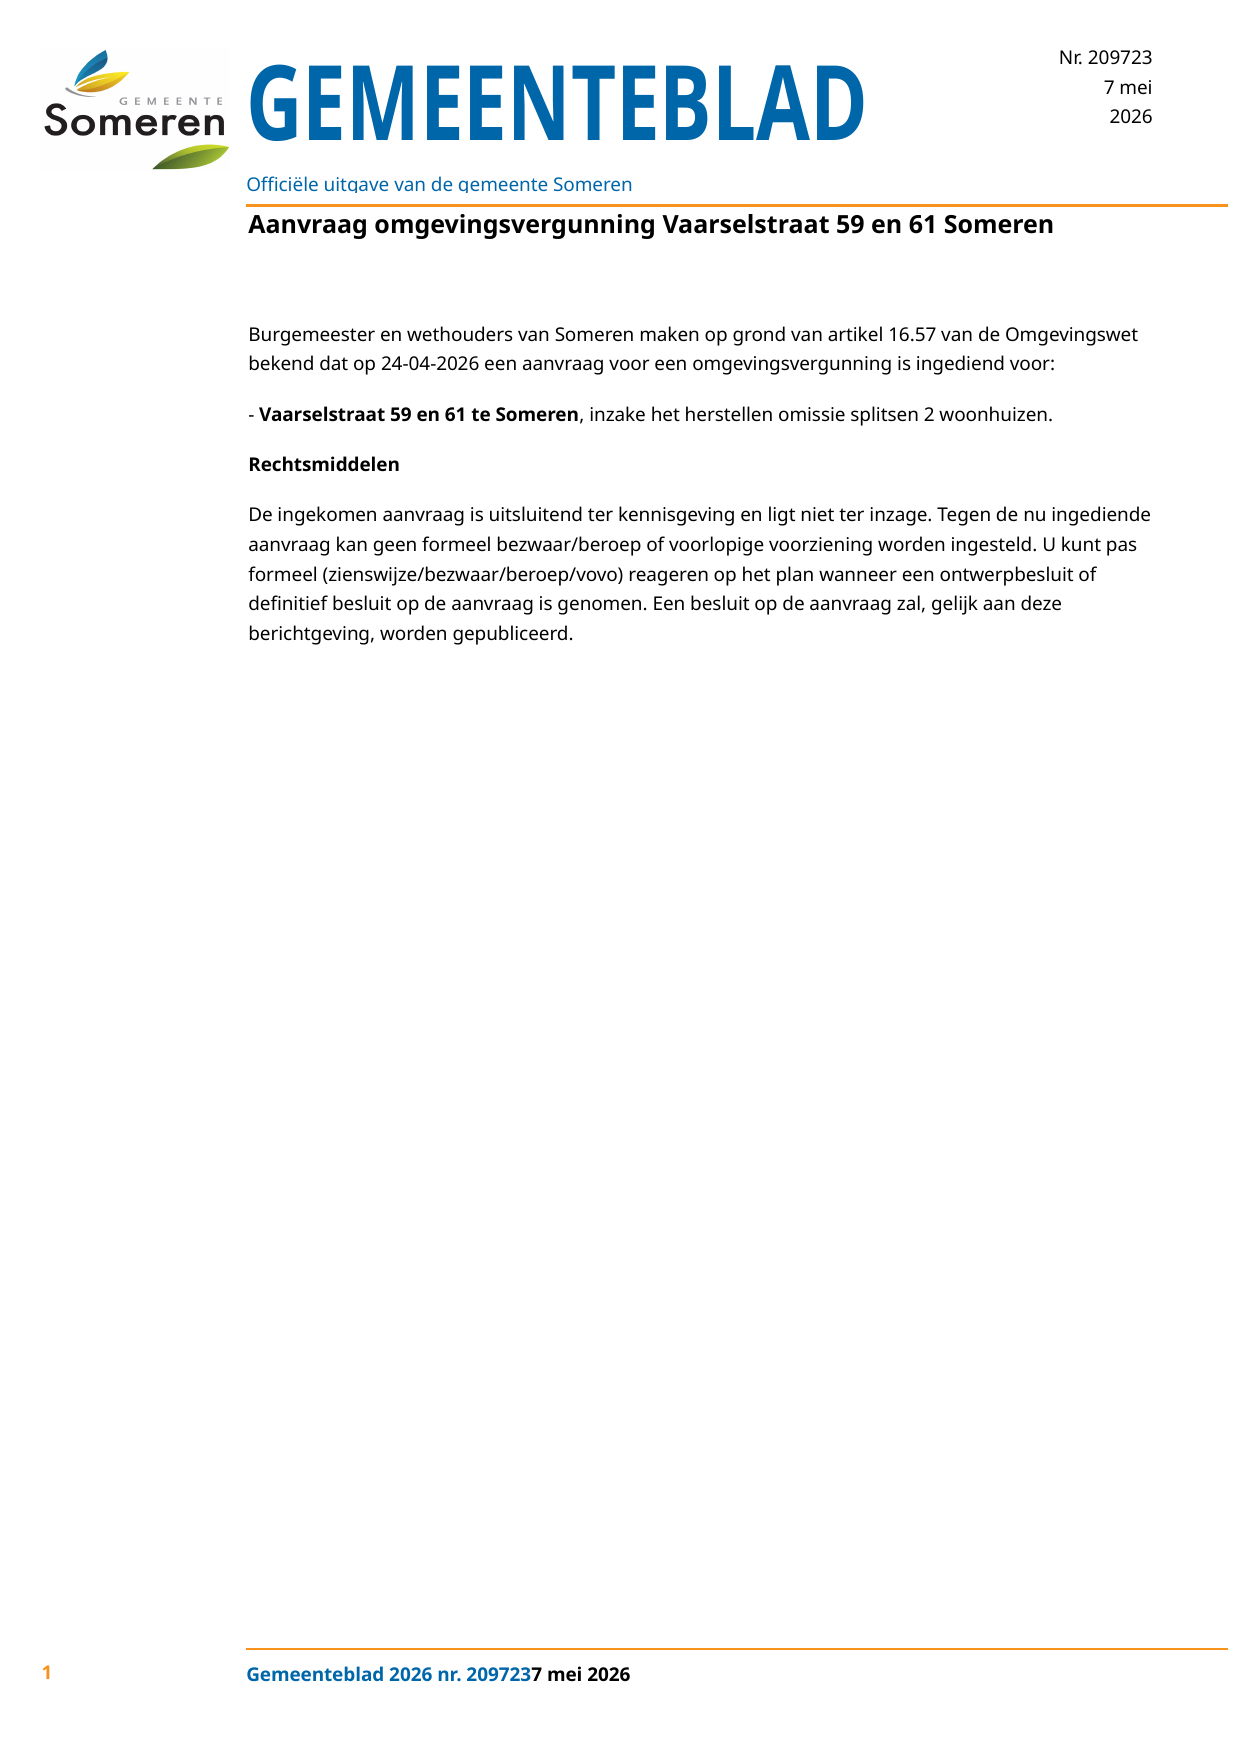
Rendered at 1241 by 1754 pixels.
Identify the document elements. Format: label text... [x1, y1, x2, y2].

picture [41, 47, 231, 172]
text Burgemeester en wethouders van Someren maken op grond van artikel 16.57 van de Omgevingswet bekend dat op 24-04-2026 een aanvraag voor een omgevingsvergunning is ingediend voor: [248, 321, 1152, 376]
text Aanvraag omgevingsvergunning Vaarselstraat 59 en 61 Someren [248, 207, 1152, 241]
text De ingekomen aanvraag is uitsluitend ter kennisgeving en ligt niet ter inzage. Tegen de nu ingediende aanvraag kan geen formeel bezwaar/beroep of voorlopige voorziening worden ingesteld. U kunt pas formeel (zienswijze/bezwaar/beroep/vovo) reageren op het plan wanneer een ontwerpbesluit of definitief besluit op de aanvraag is genomen. Een besluit op de aanvraag zal, gelijk aan deze berichtgeving, worden gepubliceerd. [248, 502, 1152, 646]
text Rechtsmiddelen [248, 451, 1152, 477]
text - Vaarselstraat 59 en 61 te Someren, inzake het herstellen omissie splitsen 2 woonhuizen. [248, 401, 1152, 426]
